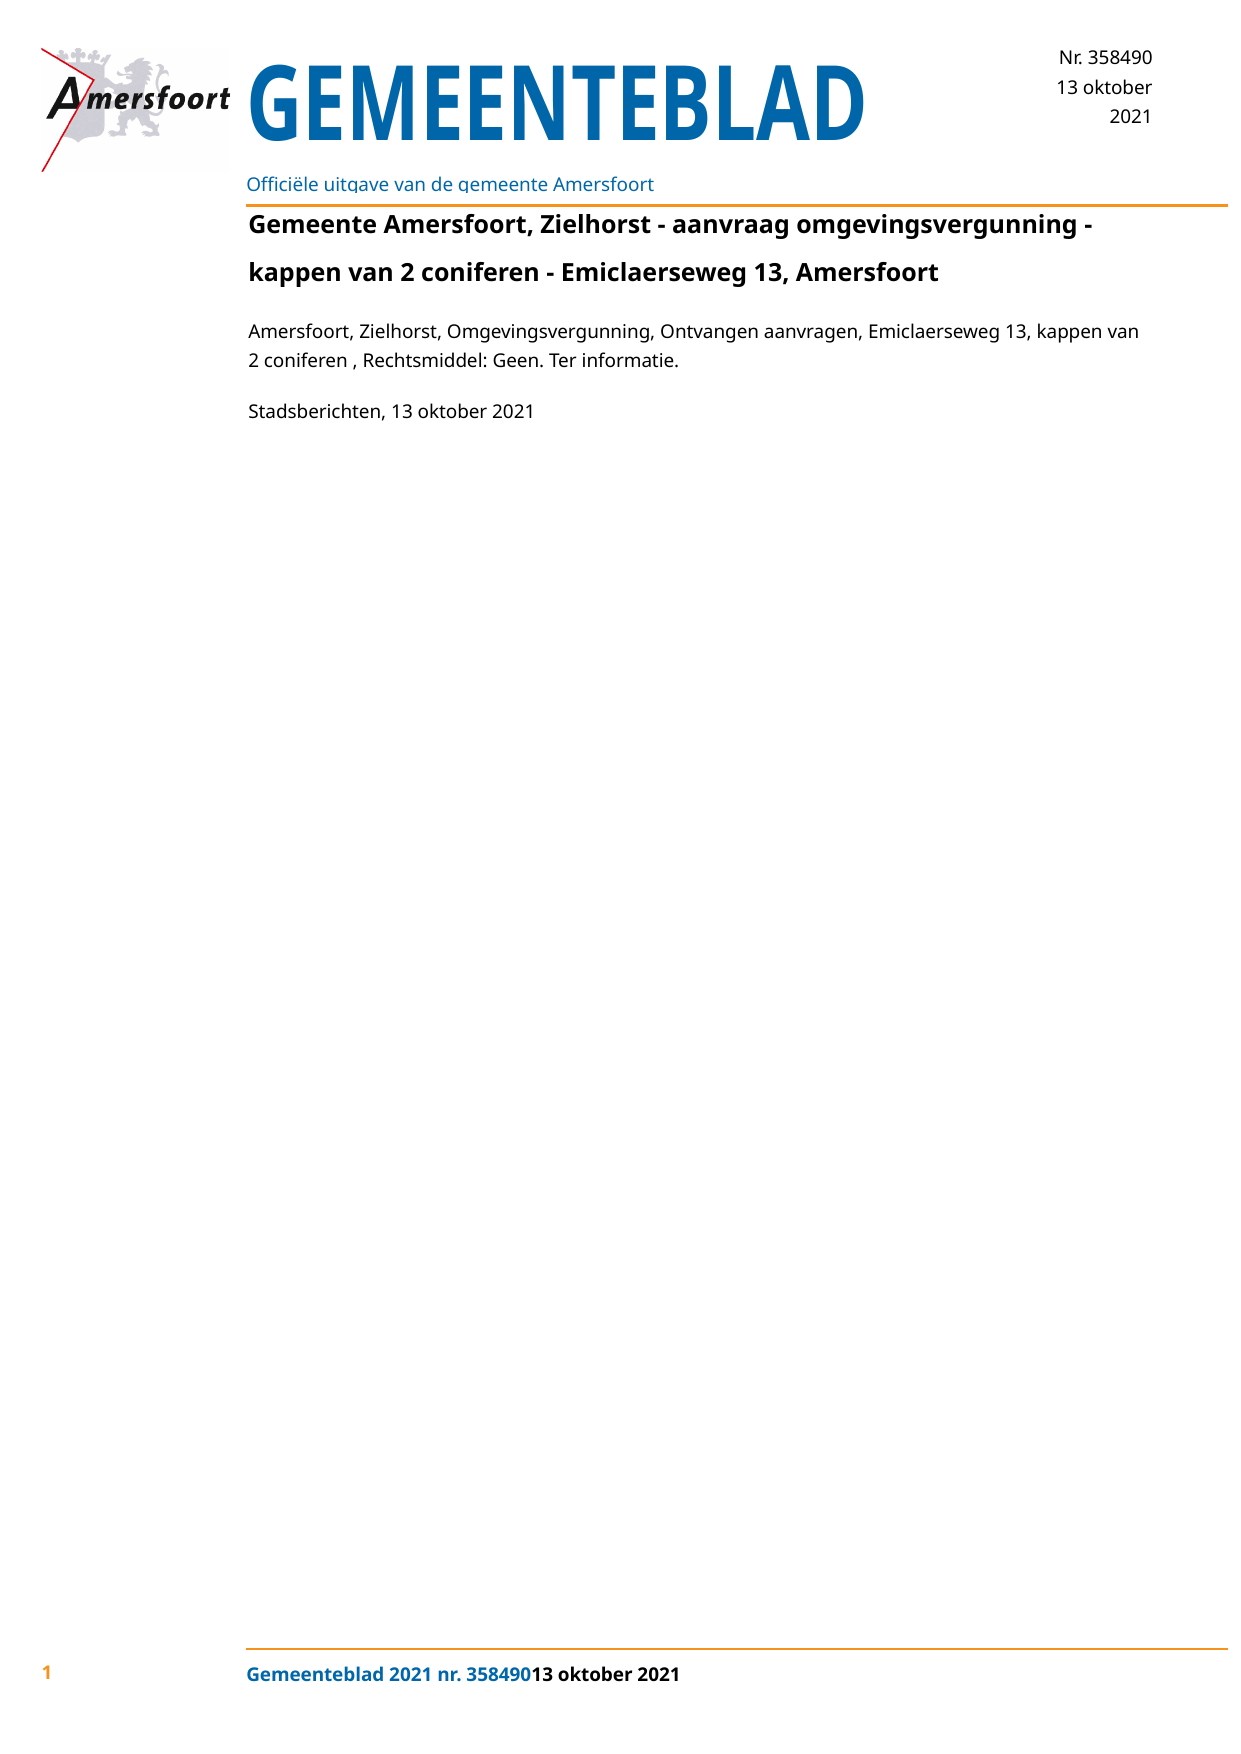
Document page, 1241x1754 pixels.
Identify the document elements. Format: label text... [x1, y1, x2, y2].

text Amersfoort, Zielhorst, Omgevingsvergunning, Ontvangen aanvragen, Emiclaerseweg 13, kappen van 2 coniferen , Rechtsmiddel: Geen. Ter informatie. [248, 318, 1152, 373]
text Gemeente Amersfoort, Zielhorst - aanvraag omgevingsvergunning - kappen van 2 coniferen - Emiclaerseweg 13, Amersfoort [248, 207, 1152, 288]
picture [41, 47, 231, 172]
text Stadsberichten, 13 oktober 2021 [248, 398, 1152, 424]
